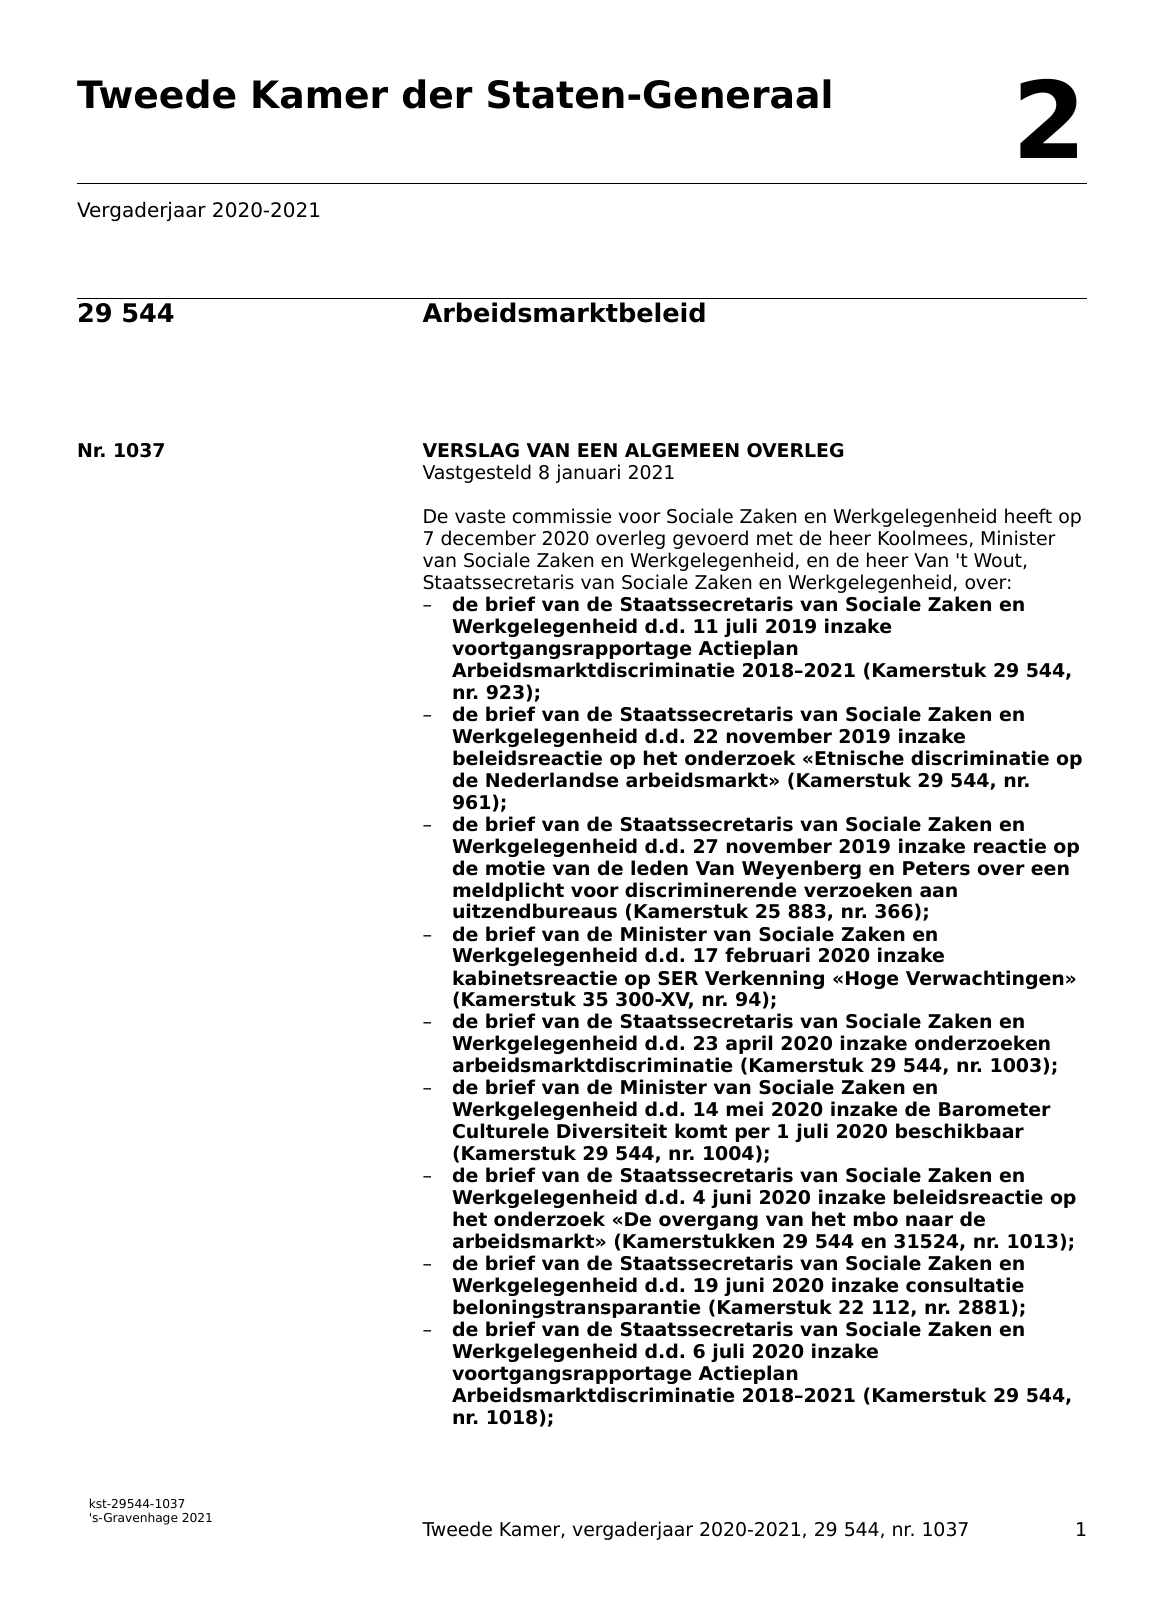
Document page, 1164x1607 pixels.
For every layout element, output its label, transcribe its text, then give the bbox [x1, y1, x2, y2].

subtitle 29 544 Arbeidsmarktbeleid [77, 299, 1087, 329]
text – de brief van de Staatssecretaris van Sociale Zaken en Werkgelegenheid d.d. 19 juni 2020 inzake consultatie beloningstransparantie (Kamerstuk 22 112, nr. 2881); [422, 1253, 1087, 1319]
table_header Tweede Kamer der Staten-Generaal [77, 59, 886, 183]
text – de brief van de Staatssecretaris van Sociale Zaken en Werkgelegenheid d.d. 27 november 2019 inzake reactie op de motie van de leden Van Weyenberg en Peters over een meldplicht voor discriminerende verzoeken aan uitzendbureaus (Kamerstuk 25 883, nr. 366); [422, 813, 1087, 923]
text – de brief van de Staatssecretaris van Sociale Zaken en Werkgelegenheid d.d. 4 juni 2020 inzake beleidsreactie op het onderzoek «De overgang van het mbo naar de arbeidsmarkt» (Kamerstukken 29 544 en 31524, nr. 1013); [422, 1165, 1087, 1253]
text 's-Gravenhage 2021 [88, 1511, 323, 1525]
text – de brief van de Minister van Sociale Zaken en Werkgelegenheid d.d. 17 februari 2020 inzake kabinetsreactie op SER Verkenning «Hoge Verwachtingen» (Kamerstuk 35 300-XV, nr. 94); [422, 923, 1087, 1011]
subtitle Nr. 1037 VERSLAG VAN EEN ALGEMEEN OVERLEG [77, 440, 1087, 462]
text – de brief van de Staatssecretaris van Sociale Zaken en Werkgelegenheid d.d. 6 juli 2020 inzake voortgangsrapportage Actieplan Arbeidsmarktdiscriminatie 2018–2021 (Kamerstuk 29 544, nr. 1018); [422, 1319, 1087, 1429]
table_cell Vergaderjaar 2020-2021 [77, 184, 1087, 298]
text – de brief van de Minister van Sociale Zaken en Werkgelegenheid d.d. 14 mei 2020 inzake de Barometer Culturele Diversiteit komt per 1 juli 2020 beschikbaar (Kamerstuk 29 544, nr. 1004); [422, 1077, 1087, 1165]
text Vastgesteld 8 januari 2021 [422, 462, 1087, 484]
text kst-29544-1037 [88, 1497, 323, 1511]
text – de brief van de Staatssecretaris van Sociale Zaken en Werkgelegenheid d.d. 11 juli 2019 inzake voortgangsrapportage Actieplan Arbeidsmarktdiscriminatie 2018–2021 (Kamerstuk 29 544, nr. 923); [422, 594, 1087, 704]
table_header 2 [886, 59, 1087, 183]
text – de brief van de Staatssecretaris van Sociale Zaken en Werkgelegenheid d.d. 22 november 2019 inzake beleidsreactie op het onderzoek «Etnische discriminatie op de Nederlandse arbeidsmarkt» (Kamerstuk 29 544, nr. 961); [422, 704, 1087, 813]
text – de brief van de Staatssecretaris van Sociale Zaken en Werkgelegenheid d.d. 23 april 2020 inzake onderzoeken arbeidsmarktdiscriminatie (Kamerstuk 29 544, nr. 1003); [422, 1011, 1087, 1077]
text De vaste commissie voor Sociale Zaken en Werkgelegenheid heeft op 7 december 2020 overleg gevoerd met de heer Koolmees, Minister van Sociale Zaken en Werkgelegenheid, en de heer Van 't Wout, Staatssecretaris van Sociale Zaken en Werkgelegenheid, over: [422, 506, 1087, 594]
